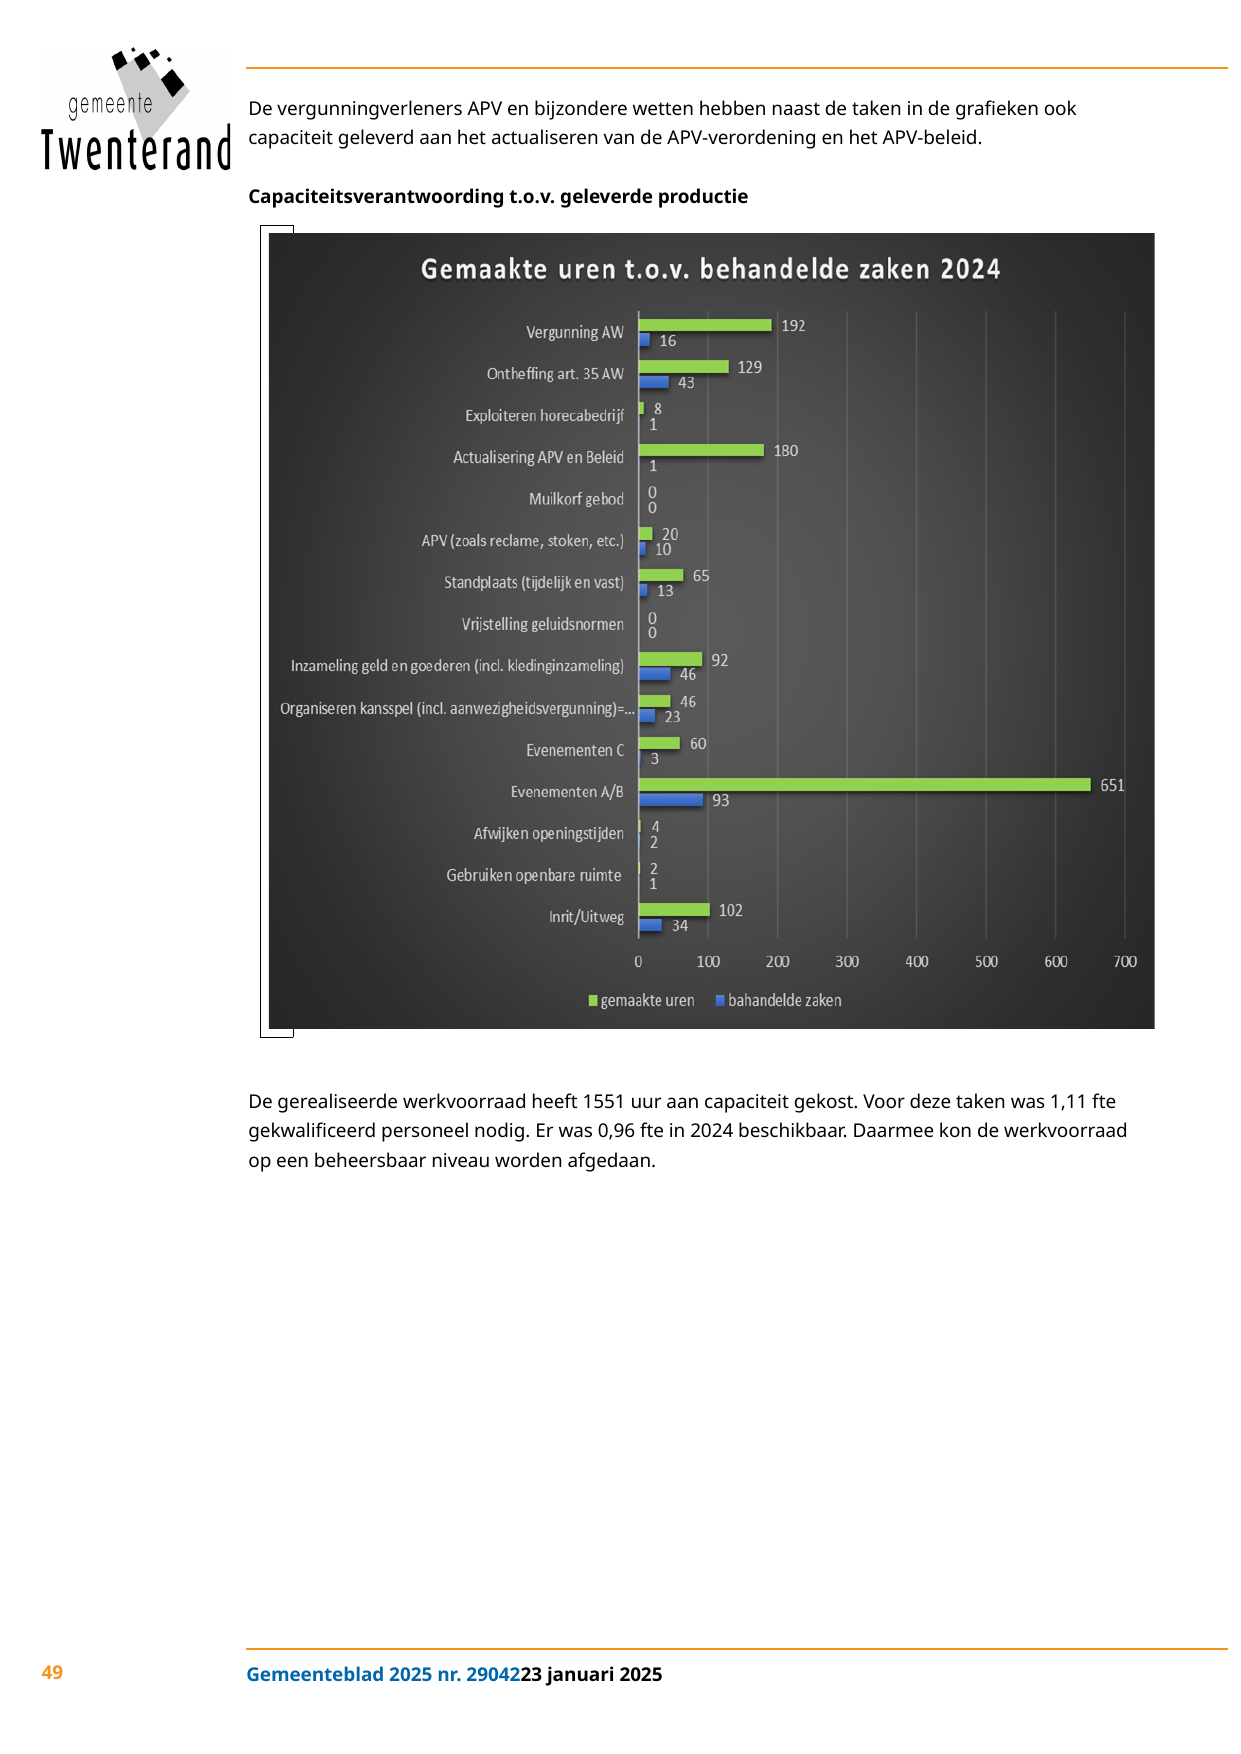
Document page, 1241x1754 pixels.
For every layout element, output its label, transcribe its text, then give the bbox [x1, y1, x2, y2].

text De gerealiseerde werkvoorraad heeft 1551 uur aan capaciteit gekost. Voor deze taken was 1,11 fte gekwalificeerd personeel nodig. Er was 0,96 fte in 2024 beschikbaar. Daarmee kon de werkvoorraad op een beheersbaar niveau worden afgedaan. [248, 1088, 1152, 1173]
picture [268, 233, 1155, 1029]
text Capaciteitsverantwoording t.o.v. geleverde productie [248, 183, 1152, 209]
text De vergunningverleners APV en bijzondere wetten hebben naast de taken in de grafieken ook capaciteit geleverd aan het actualiseren van de APV-verordening en het APV-beleid. [248, 95, 1152, 150]
picture [41, 47, 231, 172]
